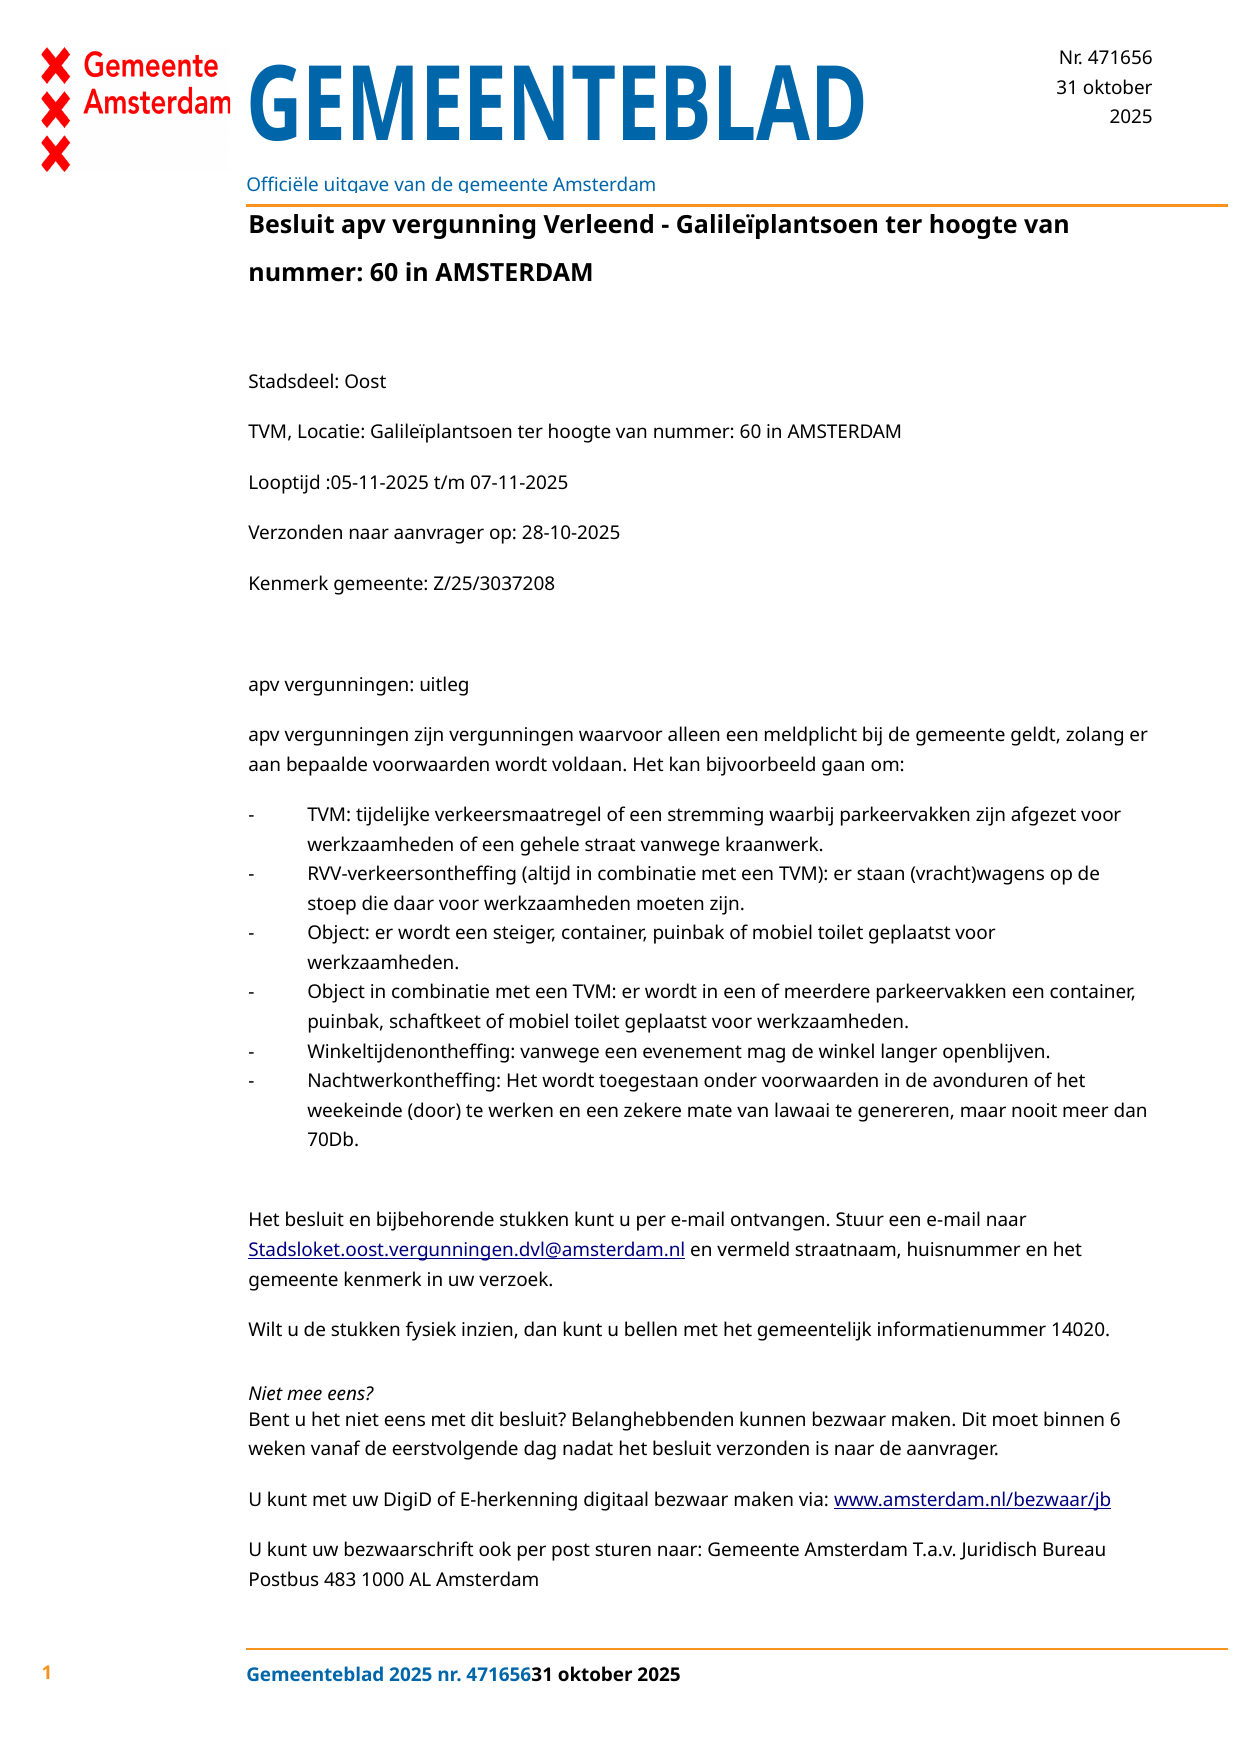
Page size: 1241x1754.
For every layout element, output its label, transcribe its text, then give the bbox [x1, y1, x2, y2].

list Object: er wordt een steiger, container, puinbak of mobiel toilet geplaatst voor werkzaamheden. [248, 919, 1152, 975]
list Winkeltijdenontheffing: vanwege een evenement mag de winkel langer openblijven. [248, 1038, 1152, 1064]
text apv vergunningen zijn vergunningen waarvoor alleen een meldplicht bij de gemeente geldt, zolang er aan bepaalde voorwaarden wordt voldaan. Het kan bijvoorbeeld gaan om: [248, 721, 1152, 777]
text U kunt uw bezwaarschrift ook per post sturen naar: Gemeente Amsterdam T.a.v. Juridisch Bureau Postbus 483 1000 AL Amsterdam [248, 1536, 1152, 1592]
text Looptijd :05-11-2025 t/m 07-11-2025 [248, 469, 1152, 495]
text Niet mee eens? [248, 1380, 1152, 1406]
text apv vergunningen: uitleg [248, 671, 1152, 697]
text Stadsdeel: Oost [248, 368, 1152, 394]
text Het besluit en bijbehorende stukken kunt u per e-mail ontvangen. Stuur een e-mail naar Stadsloket.oost.vergunningen.dvl@amsterdam.nl en vermeld straatnaam, huisnummer en het gemeente kenmerk in uw verzoek. [248, 1207, 1152, 1292]
list Object in combinatie met een TVM: er wordt in een of meerdere parkeervakken een container, puinbak, schaftkeet of mobiel toilet geplaatst voor werkzaamheden. [248, 979, 1152, 1034]
list TVM: tijdelijke verkeersmaatregel of een stremming waarbij parkeervakken zijn afgezet voor werkzaamheden of een gehele straat vanwege kraanwerk. [248, 801, 1152, 857]
text TVM, Locatie: Galileïplantsoen ter hoogte van nummer: 60 in AMSTERDAM [248, 419, 1152, 444]
text Kenmerk gemeente: Z/25/3037208 [248, 570, 1152, 596]
text Verzonden naar aanvrager op: 28-10-2025 [248, 519, 1152, 545]
text Wilt u de stukken fysiek inzien, dan kunt u bellen met het gemeentelijk informatienummer 14020. [248, 1316, 1152, 1342]
text Bent u het niet eens met dit besluit? Belanghebbenden kunnen bezwaar maken. Dit moet binnen 6 weken vanaf de eerstvolgende dag nadat het besluit verzonden is naar de aanvrager. [248, 1406, 1152, 1461]
text U kunt met uw DigiD of E-herkenning digitaal bezwaar maken via: www.amsterdam.nl/bezwaar/jb [248, 1486, 1152, 1512]
text Besluit apv vergunning Verleend - Galileïplantsoen ter hoogte van nummer: 60 in AMSTERDAM [248, 207, 1152, 288]
list RVV-verkeersontheffing (altijd in combinatie met een TVM): er staan (vracht)wagens op de stoep die daar voor werkzaamheden moeten zijn. [248, 860, 1152, 916]
list Nachtwerkontheffing: Het wordt toegestaan onder voorwaarden in de avonduren of het weekeinde (door) te werken en een zekere mate van lawaai te genereren, maar nooit meer dan 70Db. [248, 1067, 1152, 1152]
picture [41, 47, 231, 172]
